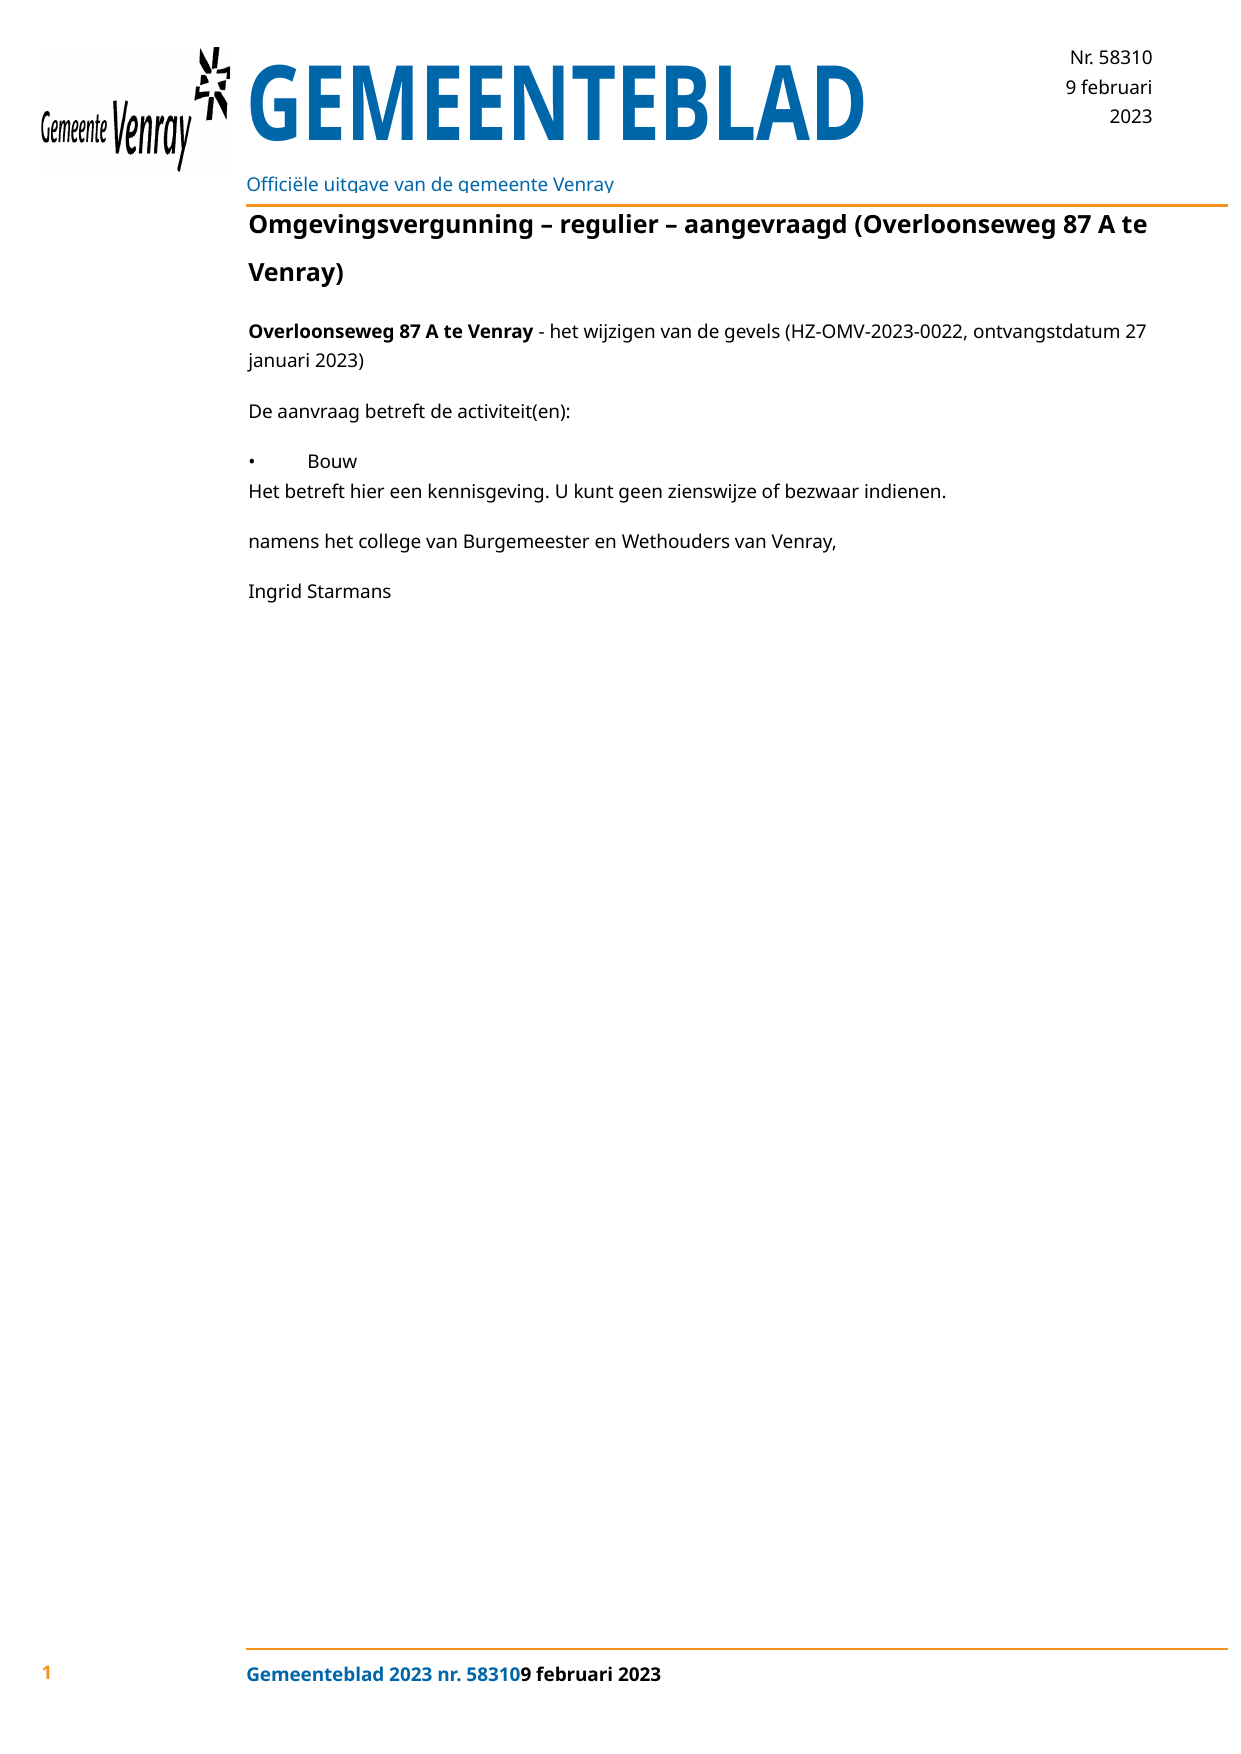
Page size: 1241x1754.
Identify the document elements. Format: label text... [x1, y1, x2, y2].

text Overloonseweg 87 A te Venray - het wijzigen van de gevels (HZ-OMV-2023-0022, ontvangstdatum 27 januari 2023) [248, 318, 1152, 373]
picture [41, 47, 231, 172]
text Omgevingsvergunning – regulier – aangevraagd (Overloonseweg 87 A te Venray) [248, 207, 1152, 288]
list Bouw [248, 448, 1152, 474]
text Ingrid Starmans [248, 579, 1152, 604]
text De aanvraag betreft de activiteit(en): [248, 398, 1152, 424]
text namens het college van Burgemeester en Wethouders van Venray, [248, 528, 1152, 554]
text Het betreft hier een kennisgeving. U kunt geen zienswijze of bezwaar indienen. [248, 478, 1152, 504]
